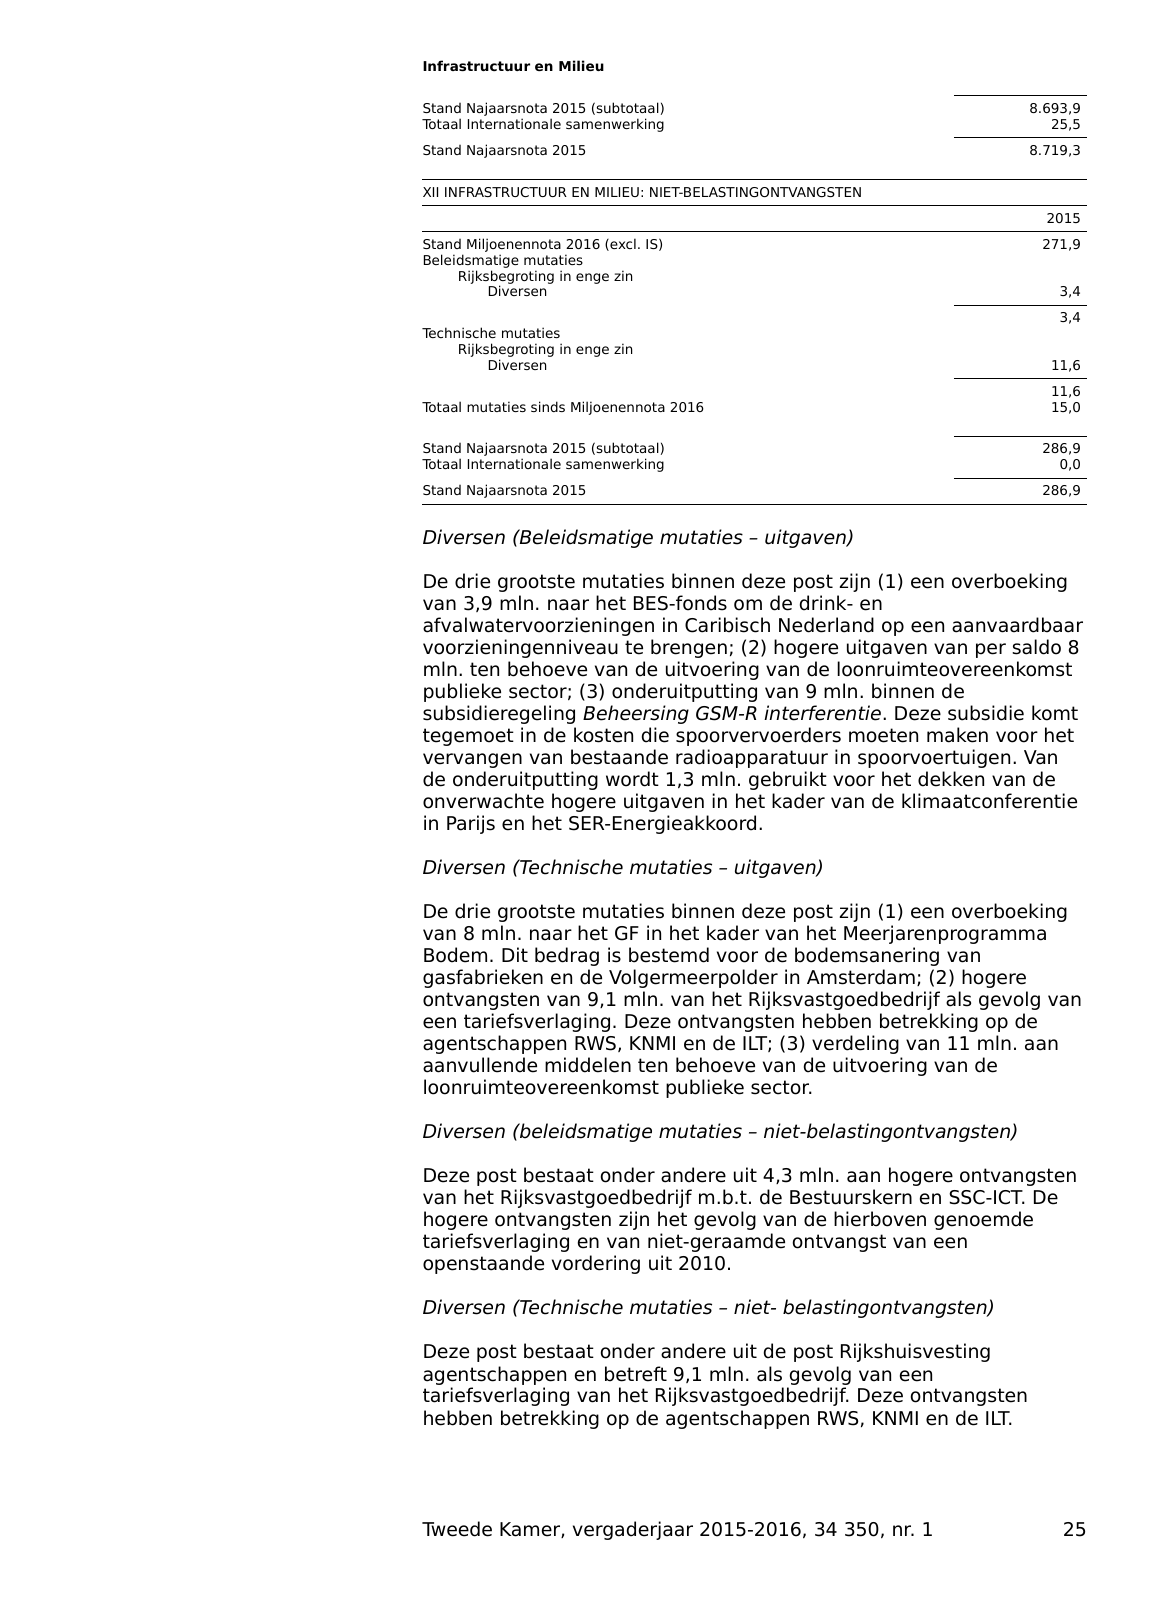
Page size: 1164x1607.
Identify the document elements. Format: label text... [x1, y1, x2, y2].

table_cell [481, 415, 954, 436]
table_cell [481, 206, 954, 231]
table_cell 0,0 [954, 457, 1087, 477]
table_cell Rijksbegroting in enge zin [452, 269, 954, 284]
table_cell [422, 305, 452, 326]
table_cell Stand Najaarsnota 2015 [422, 137, 954, 158]
text De drie grootste mutaties binnen deze post zijn (1) een overboeking van 8 mln. naar het GF in het kader van het Meerjarenprogramma Bodem. Dit bedrag is bestemd voor de bodemsanering van gasfabrieken en de Volgermeerpolder in Amsterdam; (2) hogere ontvangsten van 9,1 mln. van het Rijksvastgoedbedrijf als gevolg van een tariefsverlaging. Deze ontvangsten hebben betrekking op de agentschappen RWS, KNMI en de ILT; (3) verdeling van 11 mln. aan aanvullende middelen ten behoeve van de uitvoering van de loonruimteovereenkomst publieke sector. [422, 901, 1087, 1099]
table_cell [954, 180, 1087, 205]
table_cell [452, 305, 481, 326]
subtitle Diversen (Beleidsmatige mutaties – uitgaven) [422, 527, 1087, 549]
table_cell [954, 326, 1087, 342]
table_cell [452, 284, 481, 304]
table_cell [422, 415, 452, 436]
table_cell [954, 342, 1087, 357]
table_cell Stand Najaarsnota 2015 (subtotaal) [422, 436, 954, 457]
table_cell [954, 269, 1087, 284]
table_cell 11,6 [954, 358, 1087, 378]
table_cell [422, 358, 452, 378]
table_cell [954, 75, 1087, 95]
table_cell [481, 378, 954, 399]
subtitle Diversen (Technische mutaties – uitgaven) [422, 857, 1087, 879]
table_cell Totaal mutaties sinds Miljoenennota 2016 [422, 399, 954, 415]
table_cell [422, 284, 452, 304]
table_cell [481, 75, 954, 95]
table_cell [422, 159, 452, 179]
table_cell Totaal Internationale samenwerking [422, 117, 954, 137]
table_cell [452, 75, 481, 95]
table_cell [481, 305, 954, 326]
subtitle Diversen (beleidsmatige mutaties – niet-belastingontvangsten) [422, 1121, 1087, 1143]
table_cell 286,9 [954, 437, 1087, 457]
table_cell 271,9 [954, 232, 1087, 253]
table_cell [481, 159, 954, 179]
table_cell [452, 206, 481, 231]
table_cell [422, 269, 452, 284]
table_cell Stand Najaarsnota 2015 [422, 478, 954, 503]
table_cell Totaal Internationale samenwerking [422, 457, 954, 477]
table_cell 25,5 [954, 117, 1087, 137]
table_cell 15,0 [954, 399, 1087, 415]
table_cell [422, 378, 452, 399]
table_cell 3,4 [954, 284, 1087, 304]
table_cell Rijksbegroting in enge zin [452, 342, 954, 357]
table_cell Technische mutaties [422, 326, 954, 342]
table_cell 11,6 [954, 379, 1087, 399]
table_cell [452, 378, 481, 399]
table_cell Diversen [481, 358, 954, 378]
table_cell [954, 415, 1087, 436]
table_cell 2015 [954, 206, 1087, 231]
table_cell 8.719,3 [954, 138, 1087, 158]
table_cell Beleidsmatige mutaties [422, 253, 954, 268]
table_cell 3,4 [954, 306, 1087, 326]
table_cell Stand Miljoenennota 2016 (excl. IS) [422, 232, 954, 253]
table_cell Stand Najaarsnota 2015 (subtotaal) [422, 95, 954, 117]
table_cell [452, 358, 481, 378]
table_cell 286,9 [954, 479, 1087, 503]
table_cell [422, 342, 452, 357]
table_cell [954, 159, 1087, 179]
table_cell [954, 253, 1087, 268]
table_cell [422, 75, 452, 95]
table_cell [422, 206, 452, 231]
subtitle Diversen (Technische mutaties – niet- belastingontvangsten) [422, 1297, 1087, 1319]
table_cell 8.693,9 [954, 96, 1087, 117]
text Deze post bestaat onder andere uit 4,3 mln. aan hogere ontvangsten van het Rijksvastgoedbedrijf m.b.t. de Bestuurskern en SSC-ICT. De hogere ontvangsten zijn het gevolg van de hierboven genoemde tariefsverlaging en van niet-geraamde ontvangst van een openstaande vordering uit 2010. [422, 1165, 1087, 1275]
table_cell XII INFRASTRUCTUUR EN MILIEU: NIET-BELASTINGONTVANGSTEN [422, 180, 954, 205]
text De drie grootste mutaties binnen deze post zijn (1) een overboeking van 3,9 mln. naar het BES-fonds om de drink- en afvalwatervoorzieningen in Caribisch Nederland op een aanvaardbaar voorzieningenniveau te brengen; (2) hogere uitgaven van per saldo 8 mln. ten behoeve van de uitvoering van de loonruimteovereenkomst publieke sector; (3) onderuitputting van 9 mln. binnen de subsidieregeling Beheersing GSM-R interferentie. Deze subsidie komt tegemoet in de kosten die spoorvervoerders moeten maken voor het vervangen van bestaande radioapparatuur in spoorvoertuigen. Van de onderuitputting wordt 1,3 mln. gebruikt voor het dekken van de onverwachte hogere uitgaven in het kader van de klimaatconferentie in Parijs en het SER-Energieakkoord. [422, 571, 1087, 835]
table_cell [452, 415, 481, 436]
text Deze post bestaat onder andere uit de post Rijkshuisvesting agentschappen en betreft 9,1 mln. als gevolg van een tariefsverlaging van het Rijksvastgoedbedrijf. Deze ontvangsten hebben betrekking op de agentschappen RWS, KNMI en de ILT. [422, 1341, 1087, 1429]
table_cell [452, 159, 481, 179]
table_header Infrastructuur en Milieu [422, 59, 1087, 75]
table_cell Diversen [481, 284, 954, 304]
